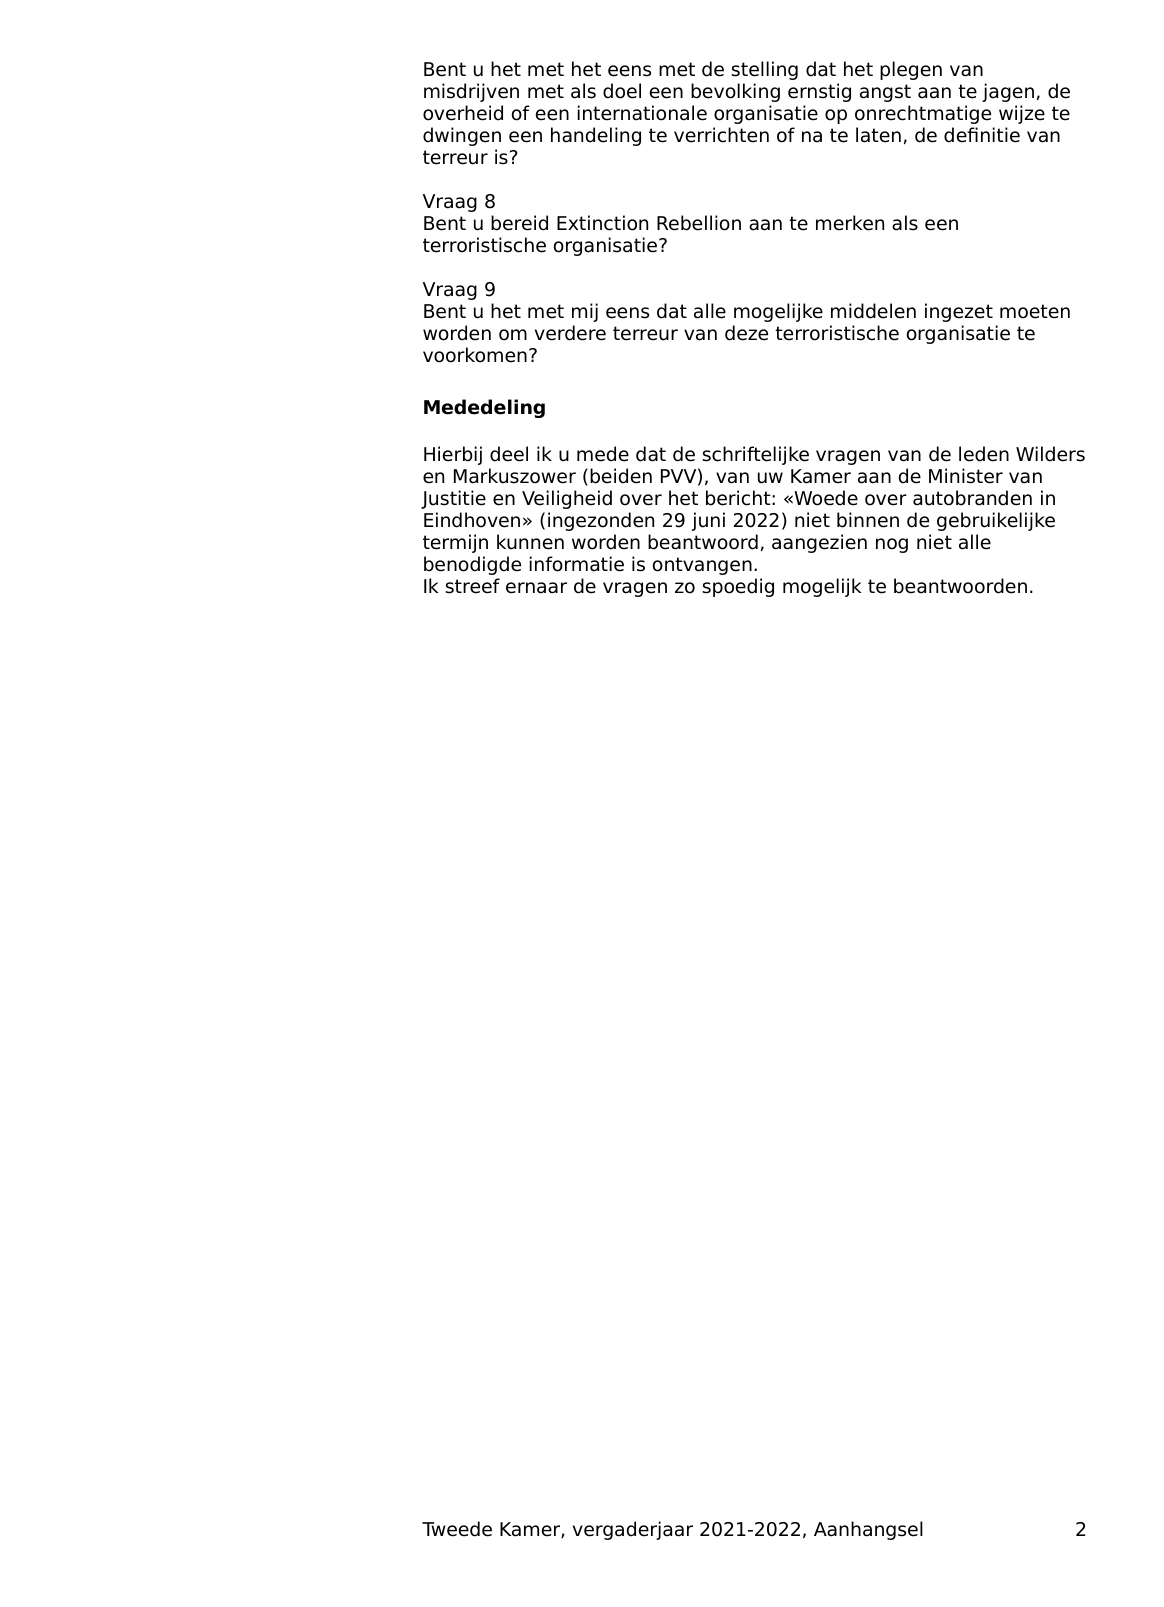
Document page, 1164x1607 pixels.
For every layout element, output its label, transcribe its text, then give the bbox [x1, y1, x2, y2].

text Bent u het met het eens met de stelling dat het plegen van misdrijven met als doel een bevolking ernstig angst aan te jagen, de overheid of een internationale organisatie op onrechtmatige wijze te dwingen een handeling te verrichten of na te laten, de definitie van terreur is? [422, 59, 1087, 169]
text Hierbij deel ik u mede dat de schriftelijke vragen van de leden Wilders en Markuszower (beiden PVV), van uw Kamer aan de Minister van Justitie en Veiligheid over het bericht: «Woede over autobranden in Eindhoven» (ingezonden 29 juni 2022) niet binnen de gebruikelijke termijn kunnen worden beantwoord, aangezien nog niet alle benodigde informatie is ontvangen. [422, 444, 1087, 576]
text Bent u het met mij eens dat alle mogelijke middelen ingezet moeten worden om verdere terreur van deze terroristische organisatie te voorkomen? [422, 301, 1087, 367]
subtitle Mededeling [422, 397, 1087, 419]
text Vraag 8 [422, 191, 1087, 213]
text Bent u bereid Extinction Rebellion aan te merken als een terroristische organisatie? [422, 213, 1087, 257]
text Ik streef ernaar de vragen zo spoedig mogelijk te beantwoorden. [422, 576, 1087, 598]
text Vraag 9 [422, 279, 1087, 301]
